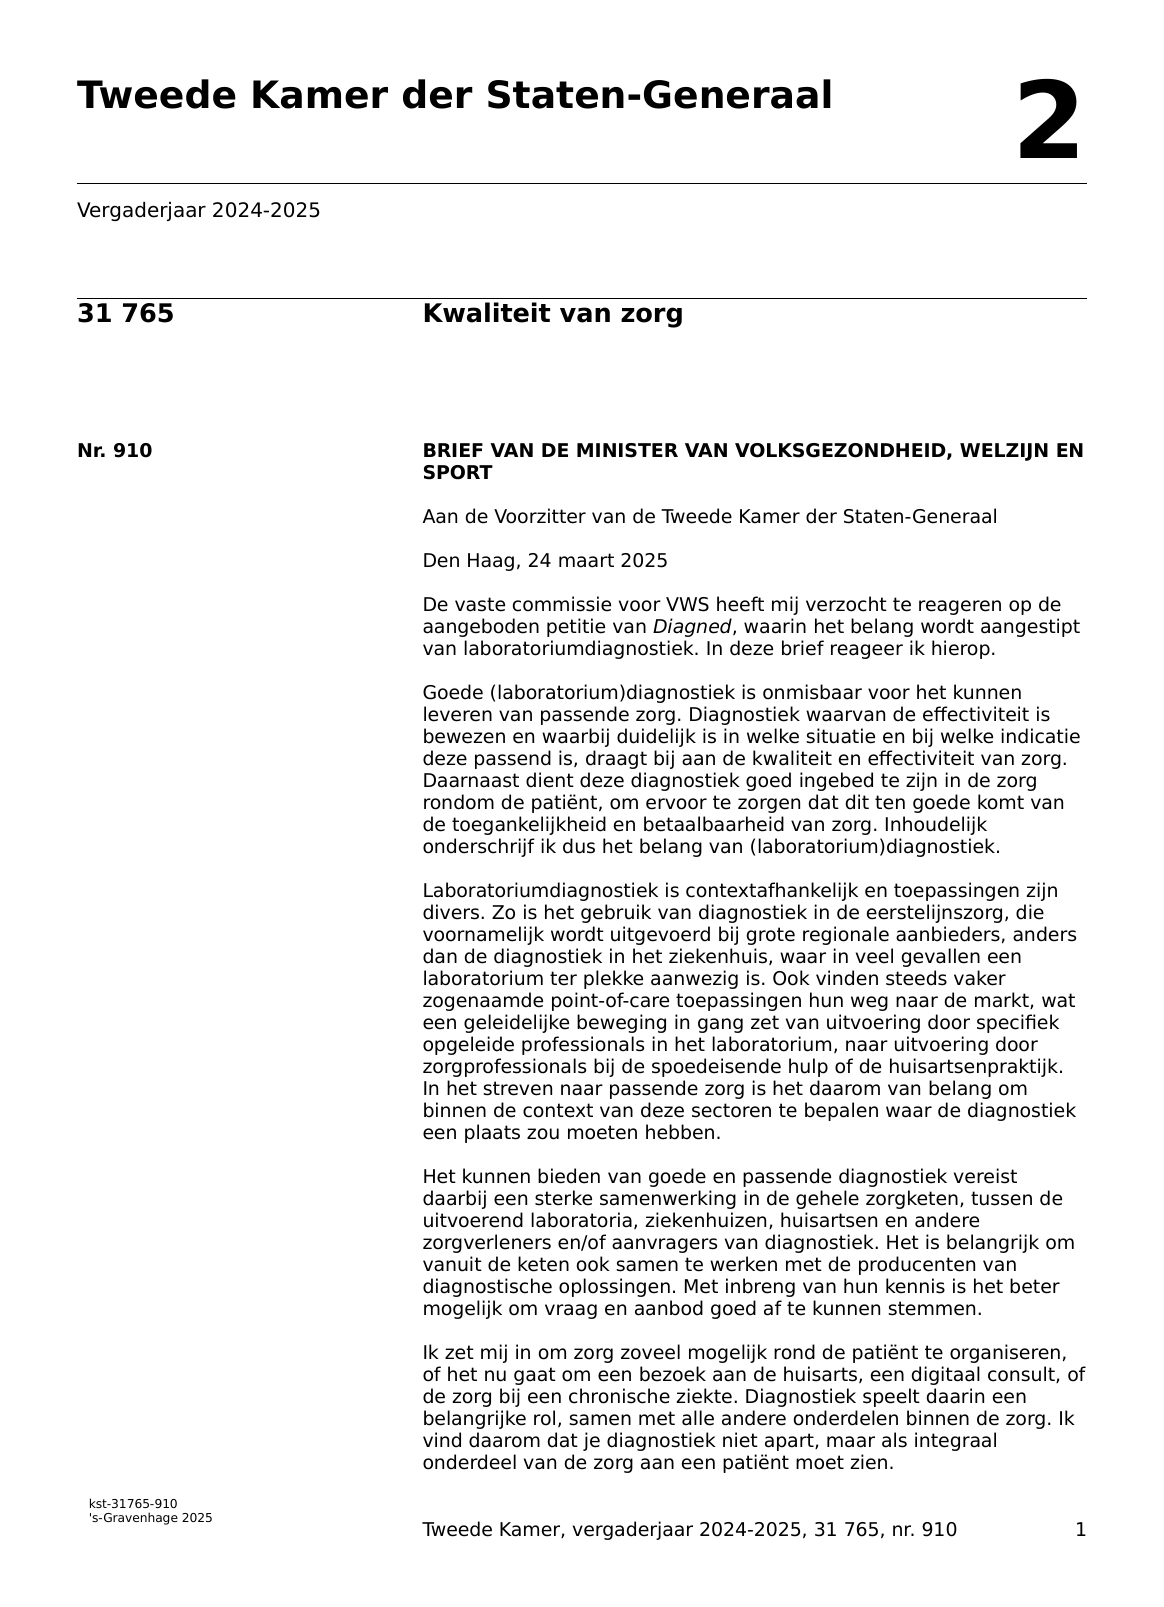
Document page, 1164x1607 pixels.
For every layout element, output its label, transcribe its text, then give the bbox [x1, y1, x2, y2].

text Aan de Voorzitter van de Tweede Kamer der Staten-Generaal [422, 506, 1087, 528]
table_cell Vergaderjaar 2024-2025 [77, 184, 1087, 298]
table_header 2 [886, 59, 1087, 183]
table_header Tweede Kamer der Staten-Generaal [77, 59, 886, 183]
text 's-Gravenhage 2025 [88, 1511, 323, 1525]
subtitle Nr. 910 BRIEF VAN DE MINISTER VAN VOLKSGEZONDHEID, WELZIJN EN SPORT [77, 440, 1087, 484]
text kst-31765-910 [88, 1497, 323, 1511]
text Laboratoriumdiagnostiek is contextafhankelijk en toepassingen zijn divers. Zo is het gebruik van diagnostiek in de eerstelijnszorg, die voornamelijk wordt uitgevoerd bij grote regionale aanbieders, anders dan de diagnostiek in het ziekenhuis, waar in veel gevallen een laboratorium ter plekke aanwezig is. Ook vinden steeds vaker zogenaamde point-of-care toepassingen hun weg naar de markt, wat een geleidelijke beweging in gang zet van uitvoering door specifiek opgeleide professionals in het laboratorium, naar uitvoering door zorgprofessionals bij de spoedeisende hulp of de huisartsenpraktijk. In het streven naar passende zorg is het daarom van belang om binnen de context van deze sectoren te bepalen waar de diagnostiek een plaats zou moeten hebben. [422, 880, 1087, 1144]
text Het kunnen bieden van goede en passende diagnostiek vereist daarbij een sterke samenwerking in de gehele zorgketen, tussen de uitvoerend laboratoria, ziekenhuizen, huisartsen en andere zorgverleners en/of aanvragers van diagnostiek. Het is belangrijk om vanuit de keten ook samen te werken met de producenten van diagnostische oplossingen. Met inbreng van hun kennis is het beter mogelijk om vraag en aanbod goed af te kunnen stemmen. [422, 1166, 1087, 1320]
text De vaste commissie voor VWS heeft mij verzocht te reageren op de aangeboden petitie van Diagned, waarin het belang wordt aangestipt van laboratoriumdiagnostiek. In deze brief reageer ik hierop. [422, 594, 1087, 660]
subtitle 31 765 Kwaliteit van zorg [77, 299, 1087, 329]
text Goede (laboratorium)diagnostiek is onmisbaar voor het kunnen leveren van passende zorg. Diagnostiek waarvan de effectiviteit is bewezen en waarbij duidelijk is in welke situatie en bij welke indicatie deze passend is, draagt bij aan de kwaliteit en effectiviteit van zorg. Daarnaast dient deze diagnostiek goed ingebed te zijn in de zorg rondom de patiënt, om ervoor te zorgen dat dit ten goede komt van de toegankelijkheid en betaalbaarheid van zorg. Inhoudelijk onderschrijf ik dus het belang van (laboratorium)diagnostiek. [422, 682, 1087, 858]
text Ik zet mij in om zorg zoveel mogelijk rond de patiënt te organiseren, of het nu gaat om een bezoek aan de huisarts, een digitaal consult, of de zorg bij een chronische ziekte. Diagnostiek speelt daarin een belangrijke rol, samen met alle andere onderdelen binnen de zorg. Ik vind daarom dat je diagnostiek niet apart, maar als integraal onderdeel van de zorg aan een patiënt moet zien. [422, 1342, 1087, 1474]
text Den Haag, 24 maart 2025 [422, 550, 1087, 572]
